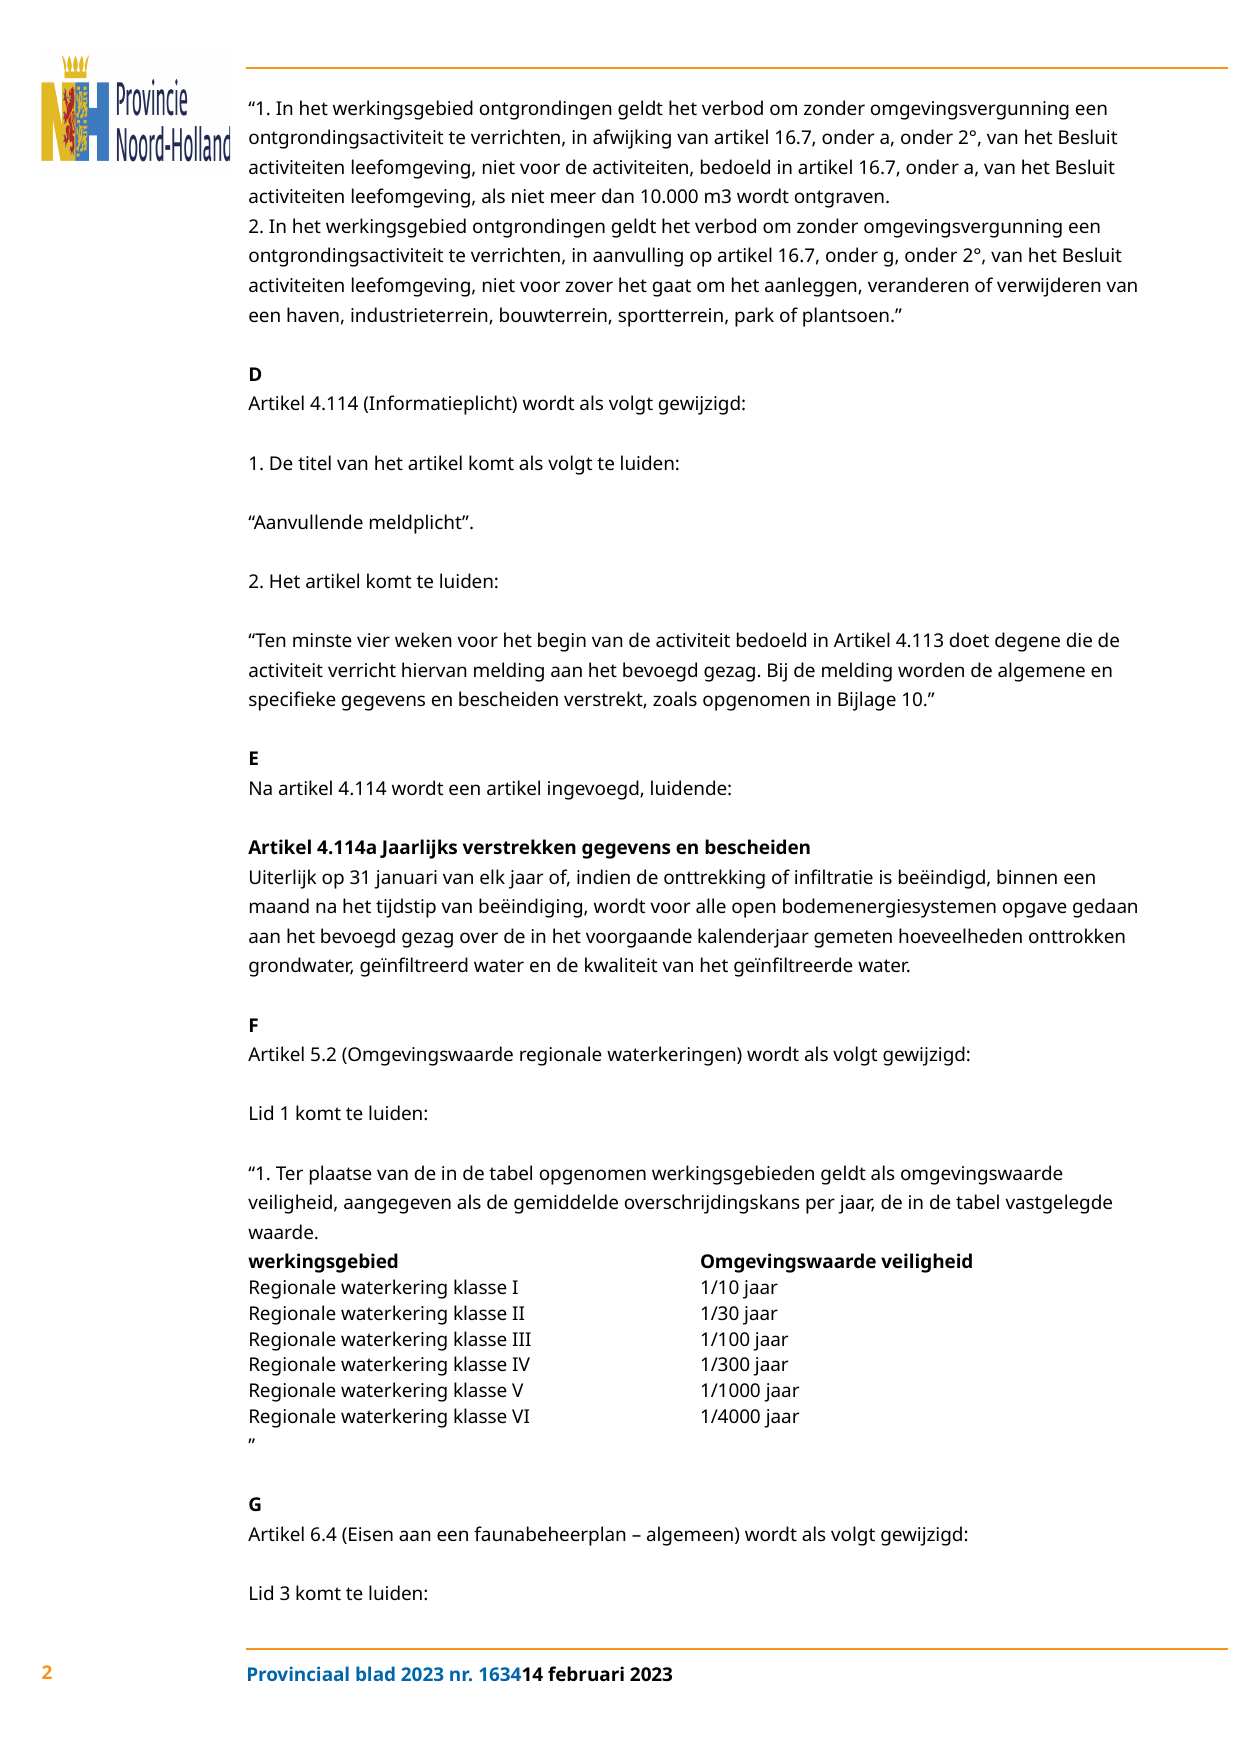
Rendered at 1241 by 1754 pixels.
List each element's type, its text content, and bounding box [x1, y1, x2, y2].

text Artikel 4.114 (Informatieplicht) wordt als volgt gewijzigd: [248, 391, 1152, 416]
text D [248, 361, 1152, 387]
text 2. Het artikel komt te luiden: [248, 568, 1152, 594]
text Artikel 4.114a Jaarlijks verstrekken gegevens en bescheiden [248, 834, 1152, 860]
text “1. In het werkingsgebied ontgrondingen geldt het verbod om zonder omgevingsvergunning een ontgrondingsactiviteit te verrichten, in afwijking van artikel 16.7, onder a, onder 2°, van het Besluit activiteiten leefomgeving, niet voor de activiteiten, bedoeld in artikel 16.7, onder a, van het Besluit activiteiten leefomgeving, als niet meer dan 10.000 m3 wordt ontgraven. [248, 95, 1152, 209]
table_cell 1/30 jaar [700, 1300, 1152, 1326]
text “Aanvullende meldplicht”. [248, 509, 1152, 535]
picture [41, 47, 231, 172]
text Na artikel 4.114 wordt een artikel ingevoegd, luidende: [248, 775, 1152, 801]
text Lid 3 komt te luiden: [248, 1580, 1152, 1606]
text F [248, 1012, 1152, 1038]
text Artikel 6.4 (Eisen aan een faunabeheerplan – algemeen) wordt als volgt gewijzigd: [248, 1521, 1152, 1546]
text “1. Ter plaatse van de in de tabel opgenomen werkingsgebieden geldt als omgevingswaarde veiligheid, aangegeven als de gemiddelde overschrijdingskans per jaar, de in de tabel vastgelegde waarde. [248, 1160, 1152, 1245]
table_cell Regionale waterkering klasse II [248, 1300, 700, 1326]
text Uiterlijk op 31 januari van elk jaar of, indien de onttrekking of infiltratie is beëindigd, binnen een maand na het tijdstip van beëindiging, wordt voor alle open bodemenergiesystemen opgave gedaan aan het bevoegd gezag over de in het voorgaande kalenderjaar gemeten hoeveelheden onttrokken grondwater, geïnfiltreerd water en de kwaliteit van het geïnfiltreerde water. [248, 864, 1152, 978]
table_header werkingsgebied [248, 1249, 700, 1274]
text 1. De titel van het artikel komt als volgt te luiden: [248, 450, 1152, 476]
table_cell Regionale waterkering klasse IV [248, 1352, 700, 1377]
table_cell 1/1000 jaar [700, 1377, 1152, 1403]
text Artikel 5.2 (Omgevingswaarde regionale waterkeringen) wordt als volgt gewijzigd: [248, 1041, 1152, 1067]
table_cell Regionale waterkering klasse III [248, 1326, 700, 1352]
text ” [248, 1432, 1152, 1458]
table_cell 1/100 jaar [700, 1326, 1152, 1352]
text E [248, 746, 1152, 771]
table_cell 1/300 jaar [700, 1352, 1152, 1377]
text “Ten minste vier weken voor het begin van de activiteit bedoeld in Artikel 4.113 doet degene die de activiteit verricht hiervan melding aan het bevoegd gezag. Bij de melding worden de algemene en specifieke gegevens en bescheiden verstrekt, zoals opgenomen in Bijlage 10.” [248, 627, 1152, 712]
text G [248, 1491, 1152, 1517]
table_cell Regionale waterkering klasse VI [248, 1403, 700, 1429]
table_cell Regionale waterkering klasse V [248, 1377, 700, 1403]
table_cell 1/4000 jaar [700, 1403, 1152, 1429]
table_header Omgevingswaarde veiligheid [700, 1249, 1152, 1274]
text 2. In het werkingsgebied ontgrondingen geldt het verbod om zonder omgevingsvergunning een ontgrondingsactiviteit te verrichten, in aanvulling op artikel 16.7, onder g, onder 2°, van het Besluit activiteiten leefomgeving, niet voor zover het gaat om het aanleggen, veranderen of verwijderen van een haven, industrieterrein, bouwterrein, sportterrein, park of plantsoen.” [248, 213, 1152, 328]
table_cell Regionale waterkering klasse I [248, 1274, 700, 1300]
table_cell 1/10 jaar [700, 1274, 1152, 1300]
text Lid 1 komt te luiden: [248, 1101, 1152, 1126]
